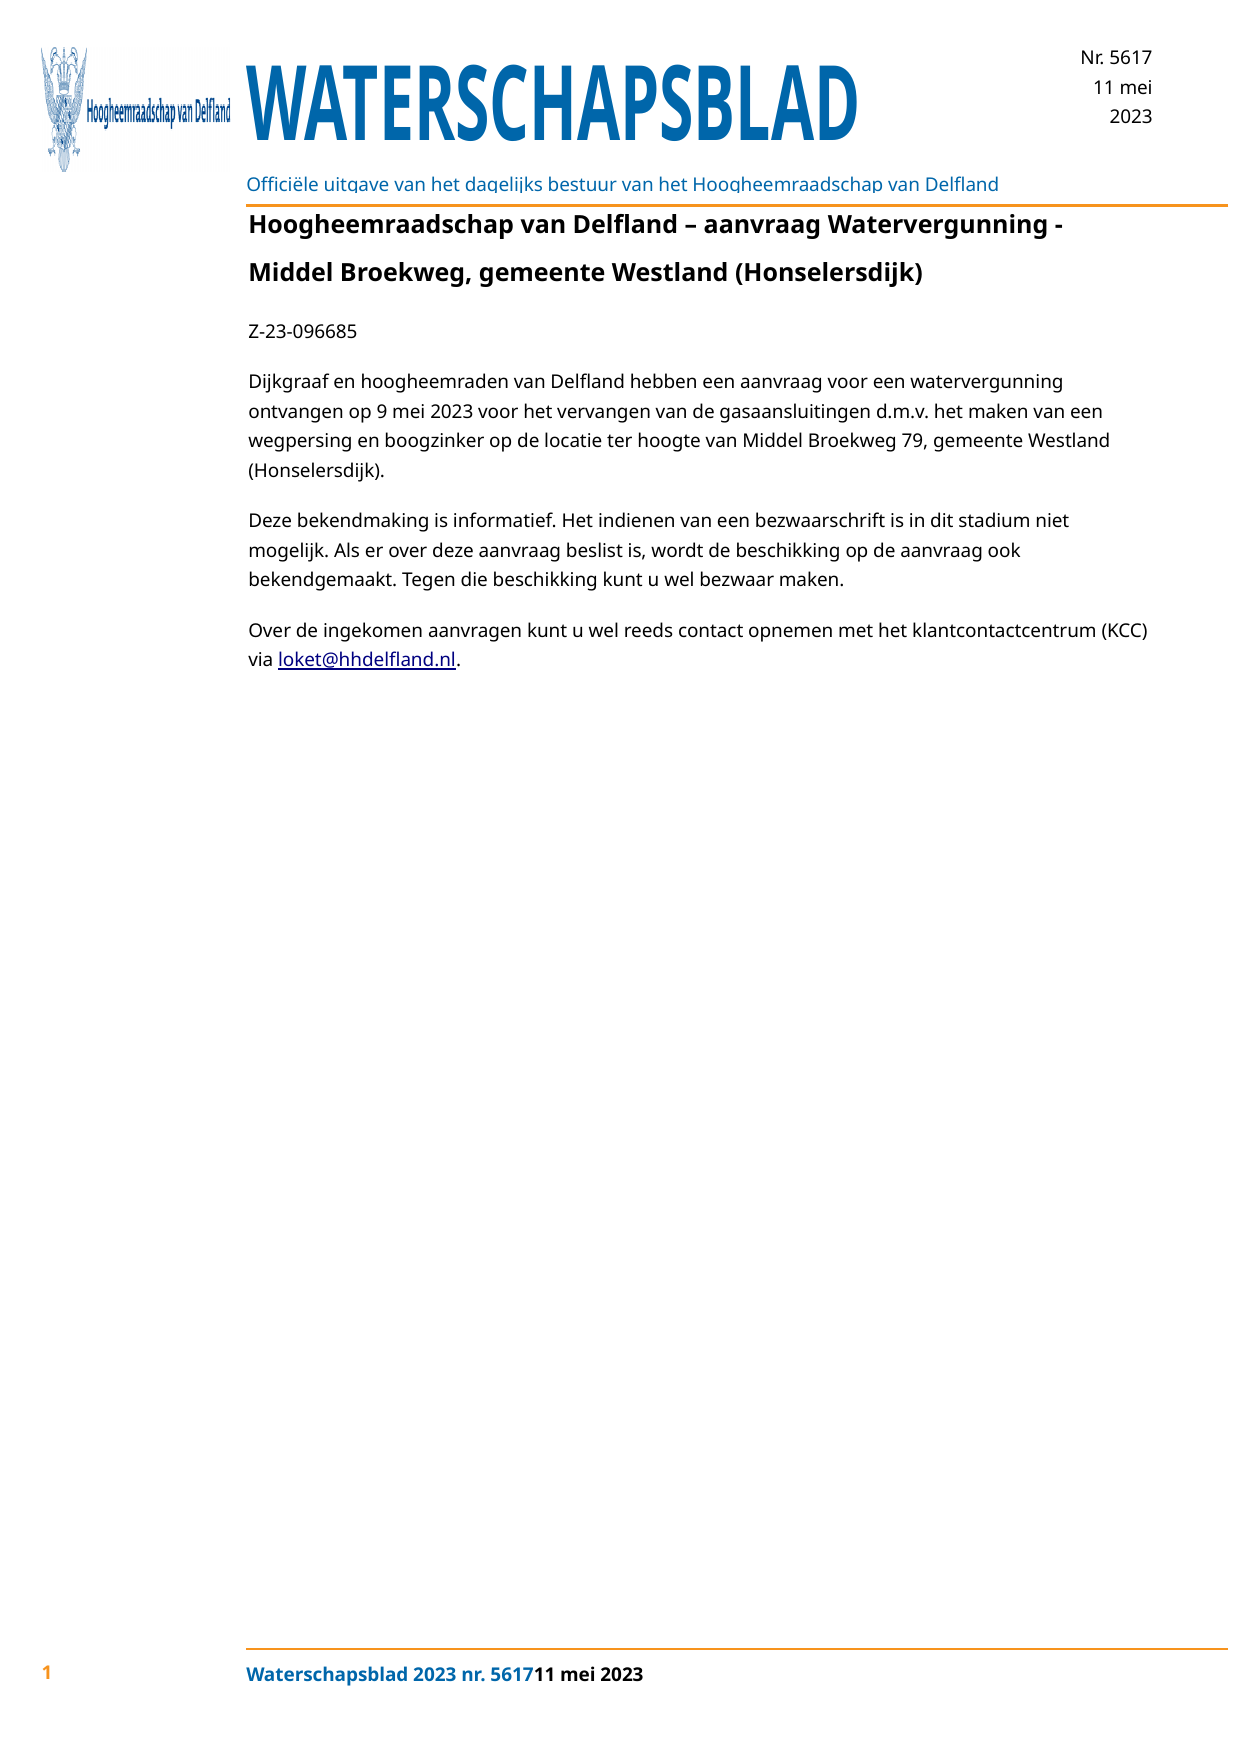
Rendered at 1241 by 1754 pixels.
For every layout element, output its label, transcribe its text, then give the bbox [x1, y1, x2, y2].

text Deze bekendmaking is informatief. Het indienen van een bezwaarschrift is in dit stadium niet mogelijk. Als er over deze aanvraag beslist is, wordt de beschikking op de aanvraag ook bekendgemaakt. Tegen die beschikking kunt u wel bezwaar maken. [248, 507, 1152, 592]
text Over de ingekomen aanvragen kunt u wel reeds contact opnemen met het klantcontactcentrum (KCC) via loket@hhdelfland.nl. [248, 617, 1152, 672]
text Hoogheemraadschap van Delfland – aanvraag Watervergunning - Middel Broekweg, gemeente Westland (Honselersdijk) [248, 207, 1152, 288]
picture [41, 47, 231, 172]
text Z-23-096685 [248, 318, 1152, 344]
text Dijkgraaf en hoogheemraden van Delfland hebben een aanvraag voor een watervergunning ontvangen op 9 mei 2023 voor het vervangen van de gasaansluitingen d.m.v. het maken van een wegpersing en boogzinker op de locatie ter hoogte van Middel Broekweg 79, gemeente Westland (Honselersdijk). [248, 368, 1152, 483]
